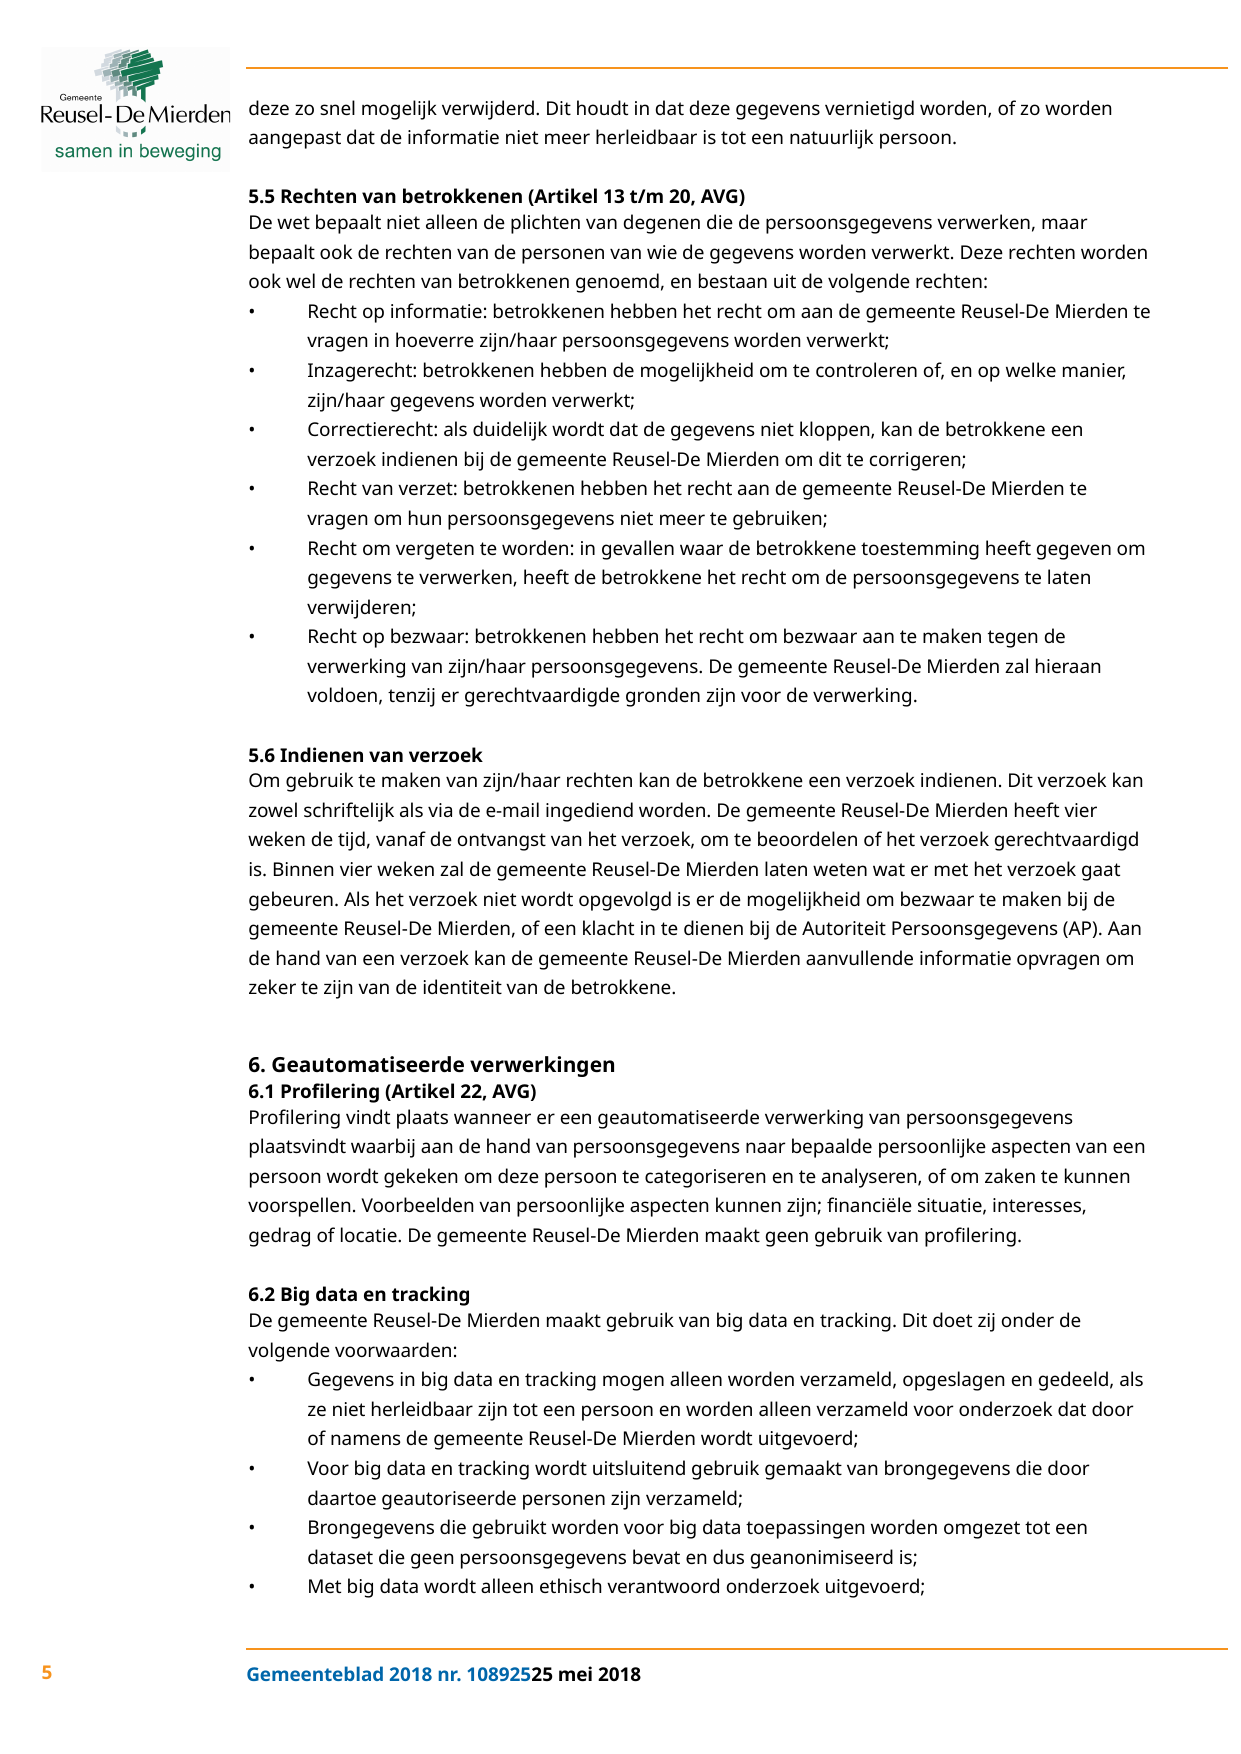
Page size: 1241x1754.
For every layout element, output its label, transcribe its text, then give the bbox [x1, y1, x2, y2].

list Met big data wordt alleen ethisch verantwoord onderzoek uitgevoerd; [248, 1573, 1152, 1599]
list Recht om vergeten te worden: in gevallen waar de betrokkene toestemming heeft gegeven om gegevens te verwerken, heeft de betrokkene het recht om de persoonsgegevens te laten verwijderen; [248, 535, 1152, 619]
text Profilering vindt plaats wanneer er een geautomatiseerde verwerking van persoonsgegevens plaatsvindt waarbij aan de hand van persoonsgegevens naar bepaalde persoonlijke aspecten van een persoon wordt gekeken om deze persoon te categoriseren en te analyseren, of om zaken te kunnen voorspellen. Voorbeelden van persoonlijke aspecten kunnen zijn; financiële situatie, interesses, gedrag of locatie. De gemeente Reusel-De Mierden maakt geen gebruik van profilering. [248, 1104, 1152, 1248]
list Recht op informatie: betrokkenen hebben het recht om aan de gemeente Reusel-De Mierden te vragen in hoeverre zijn/haar persoonsgegevens worden verwerkt; [248, 298, 1152, 353]
text Om gebruik te maken van zijn/haar rechten kan de betrokkene een verzoek indienen. Dit verzoek kan zowel schriftelijk als via de e-mail ingediend worden. De gemeente Reusel-De Mierden heeft vier weken de tijd, vanaf de ontvangst van het verzoek, om te beoordelen of het verzoek gerechtvaardigd is. Binnen vier weken zal de gemeente Reusel-De Mierden laten weten wat er met het verzoek gaat gebeuren. Als het verzoek niet wordt opgevolgd is er de mogelijkheid om bezwaar te maken bij de gemeente Reusel-De Mierden, of een klacht in te dienen bij de Autoriteit Persoonsgegevens (AP). Aan de hand van een verzoek kan de gemeente Reusel-De Mierden aanvullende informatie opvragen om zeker te zijn van de identiteit van de betrokkene. [248, 767, 1152, 1000]
text deze zo snel mogelijk verwijderd. Dit houdt in dat deze gegevens vernietigd worden, of zo worden aangepast dat de informatie niet meer herleidbaar is tot een natuurlijk persoon. [248, 95, 1152, 150]
list Voor big data en tracking wordt uitsluitend gebruik gemaakt van brongegevens die door daartoe geautoriseerde personen zijn verzameld; [248, 1455, 1152, 1510]
text 6. Geautomatiseerde verwerkingen [248, 1050, 1152, 1078]
text De wet bepaalt niet alleen de plichten van degenen die de persoonsgegevens verwerken, maar bepaalt ook de rechten van de personen van wie de gegevens worden verwerkt. Deze rechten worden ook wel de rechten van betrokkenen genoemd, en bestaan uit de volgende rechten: [248, 209, 1152, 294]
text De gemeente Reusel-De Mierden maakt gebruik van big data en tracking. Dit doet zij onder de volgende voorwaarden: [248, 1307, 1152, 1362]
text 6.2 Big data en tracking [248, 1281, 1152, 1307]
list Brongegevens die gebruikt worden voor big data toepassingen worden omgezet tot een dataset die geen persoonsgegevens bevat en dus geanonimiseerd is; [248, 1514, 1152, 1569]
text 5.5 Rechten van betrokkenen (Artikel 13 t/m 20, AVG) [248, 183, 1152, 209]
list Inzagerecht: betrokkenen hebben de mogelijkheid om te controleren of, en op welke manier, zijn/haar gegevens worden verwerkt; [248, 357, 1152, 412]
list Gegevens in big data en tracking mogen alleen worden verzameld, opgeslagen en gedeeld, als ze niet herleidbaar zijn tot een persoon en worden alleen verzameld voor onderzoek dat door of namens de gemeente Reusel-De Mierden wordt uitgevoerd; [248, 1366, 1152, 1451]
text 6.1 Profilering (Artikel 22, AVG) [248, 1078, 1152, 1104]
list Recht op bezwaar: betrokkenen hebben het recht om bezwaar aan te maken tegen de verwerking van zijn/haar persoonsgegevens. De gemeente Reusel-De Mierden zal hieraan voldoen, tenzij er gerechtvaardigde gronden zijn voor de verwerking. [248, 623, 1152, 708]
list Correctierecht: als duidelijk wordt dat de gegevens niet kloppen, kan de betrokkene een verzoek indienen bij de gemeente Reusel-De Mierden om dit te corrigeren; [248, 416, 1152, 472]
picture [41, 47, 231, 172]
list Recht van verzet: betrokkenen hebben het recht aan de gemeente Reusel-De Mierden te vragen om hun persoonsgegevens niet meer te gebruiken; [248, 476, 1152, 531]
text 5.6 Indienen van verzoek [248, 742, 1152, 767]
